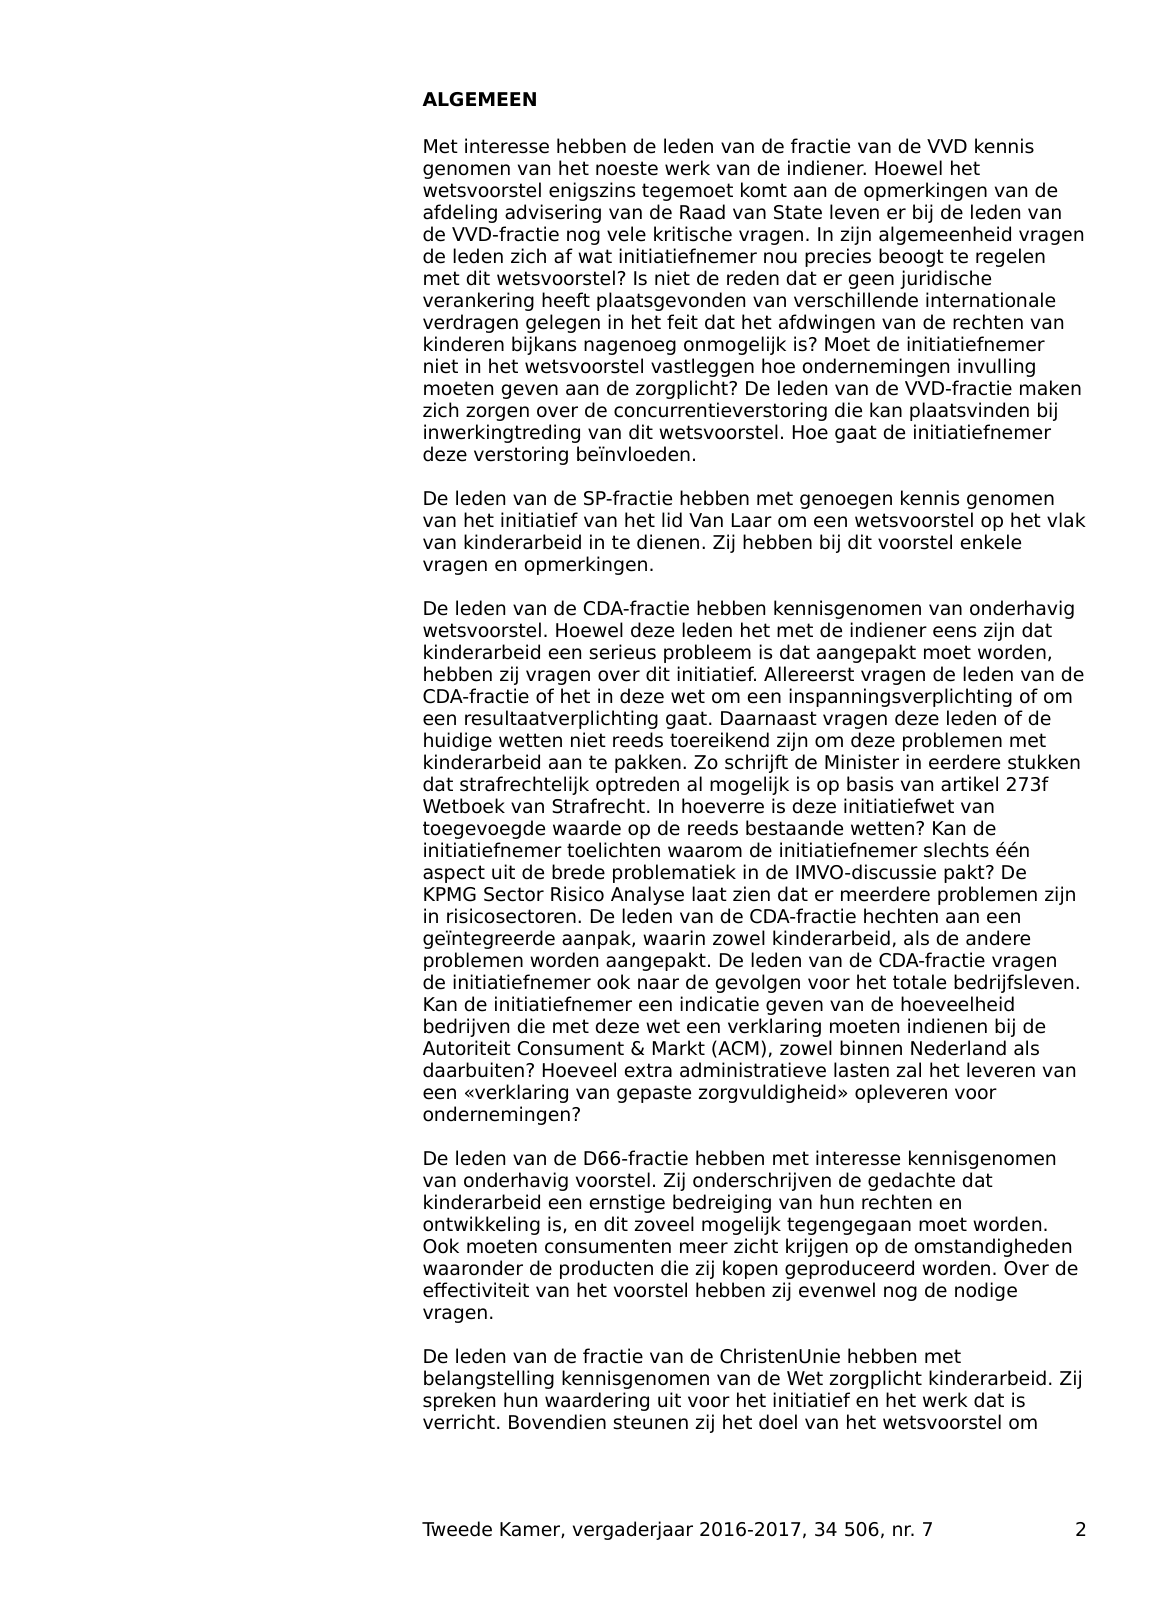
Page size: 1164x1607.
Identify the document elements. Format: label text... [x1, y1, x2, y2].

text Met interesse hebben de leden van de fractie van de VVD kennis genomen van het noeste werk van de indiener. Hoewel het wetsvoorstel enigszins tegemoet komt aan de opmerkingen van de afdeling advisering van de Raad van State leven er bij de leden van de VVD-fractie nog vele kritische vragen. In zijn algemeenheid vragen de leden zich af wat initiatiefnemer nou precies beoogt te regelen met dit wetsvoorstel? Is niet de reden dat er geen juridische verankering heeft plaatsgevonden van verschillende internationale verdragen gelegen in het feit dat het afdwingen van de rechten van kinderen bijkans nagenoeg onmogelijk is? Moet de initiatiefnemer niet in het wetsvoorstel vastleggen hoe ondernemingen invulling moeten geven aan de zorgplicht? De leden van de VVD-fractie maken zich zorgen over de concurrentieverstoring die kan plaatsvinden bij inwerkingtreding van dit wetsvoorstel. Hoe gaat de initiatiefnemer deze verstoring beïnvloeden. [422, 136, 1087, 466]
text De leden van de CDA-fractie hebben kennisgenomen van onderhavig wetsvoorstel. Hoewel deze leden het met de indiener eens zijn dat kinderarbeid een serieus probleem is dat aangepakt moet worden, hebben zij vragen over dit initiatief. Allereerst vragen de leden van de CDA-fractie of het in deze wet om een inspanningsverplichting of om een resultaatverplichting gaat. Daarnaast vragen deze leden of de huidige wetten niet reeds toereikend zijn om deze problemen met kinderarbeid aan te pakken. Zo schrijft de Minister in eerdere stukken dat strafrechtelijk optreden al mogelijk is op basis van artikel 273f Wetboek van Strafrecht. In hoeverre is deze initiatiefwet van toegevoegde waarde op de reeds bestaande wetten? Kan de initiatiefnemer toelichten waarom de initiatiefnemer slechts één aspect uit de brede problematiek in de IMVO-discussie pakt? De KPMG Sector Risico Analyse laat zien dat er meerdere problemen zijn in risicosectoren. De leden van de CDA-fractie hechten aan een geïntegreerde aanpak, waarin zowel kinderarbeid, als de andere problemen worden aangepakt. De leden van de CDA-fractie vragen de initiatiefnemer ook naar de gevolgen voor het totale bedrijfsleven. Kan de initiatiefnemer een indicatie geven van de hoeveelheid bedrijven die met deze wet een verklaring moeten indienen bij de Autoriteit Consument & Markt (ACM), zowel binnen Nederland als daarbuiten? Hoeveel extra administratieve lasten zal het leveren van een «verklaring van gepaste zorgvuldigheid» opleveren voor ondernemingen? [422, 598, 1087, 1126]
text De leden van de fractie van de ChristenUnie hebben met belangstelling kennisgenomen van de Wet zorgplicht kinderarbeid. Zij spreken hun waardering uit voor het initiatief en het werk dat is verricht. Bovendien steunen zij het doel van het wetsvoorstel om [422, 1346, 1087, 1434]
text De leden van de D66-fractie hebben met interesse kennisgenomen van onderhavig voorstel. Zij onderschrijven de gedachte dat kinderarbeid een ernstige bedreiging van hun rechten en ontwikkeling is, en dit zoveel mogelijk tegengegaan moet worden. Ook moeten consumenten meer zicht krijgen op de omstandigheden waaronder de producten die zij kopen geproduceerd worden. Over de effectiviteit van het voorstel hebben zij evenwel nog de nodige vragen. [422, 1148, 1087, 1323]
text De leden van de SP-fractie hebben met genoegen kennis genomen van het initiatief van het lid Van Laar om een wetsvoorstel op het vlak van kinderarbeid in te dienen. Zij hebben bij dit voorstel enkele vragen en opmerkingen. [422, 488, 1087, 576]
subtitle ALGEMEEN [422, 89, 1087, 111]
